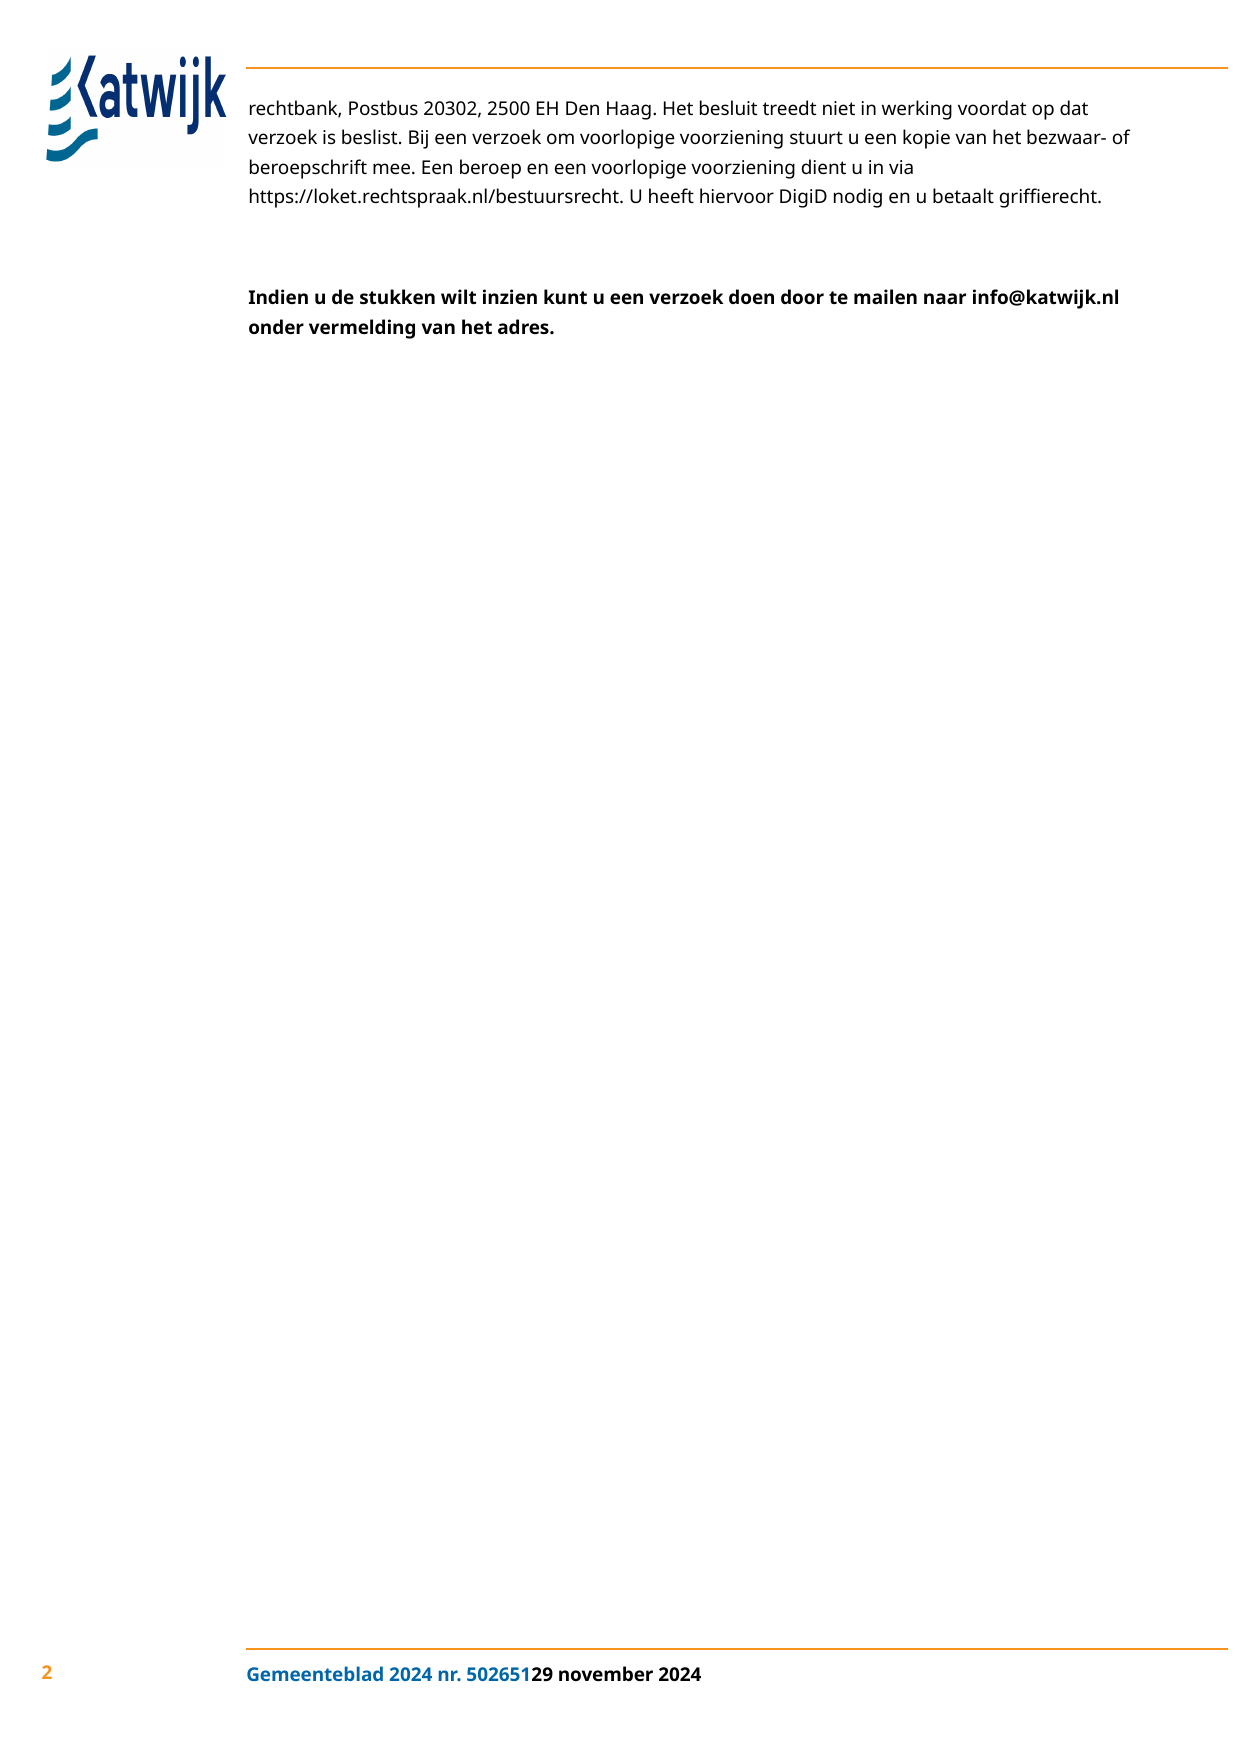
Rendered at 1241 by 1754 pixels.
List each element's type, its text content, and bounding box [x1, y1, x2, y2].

text Indien u de stukken wilt inzien kunt u een verzoek doen door te mailen naar info@katwijk.nl onder vermelding van het adres. [248, 284, 1152, 340]
text rechtbank, Postbus 20302, 2500 EH Den Haag. Het besluit treedt niet in werking voordat op dat verzoek is beslist. Bij een verzoek om voorlopige voorziening stuurt u een kopie van het bezwaar- of beroepschrift mee. Een beroep en een voorlopige voorziening dient u in via https://loket.rechtspraak.nl/bestuursrecht. U heeft hiervoor DigiD nodig en u betaalt griffierecht. [248, 95, 1152, 209]
picture [41, 47, 231, 172]
